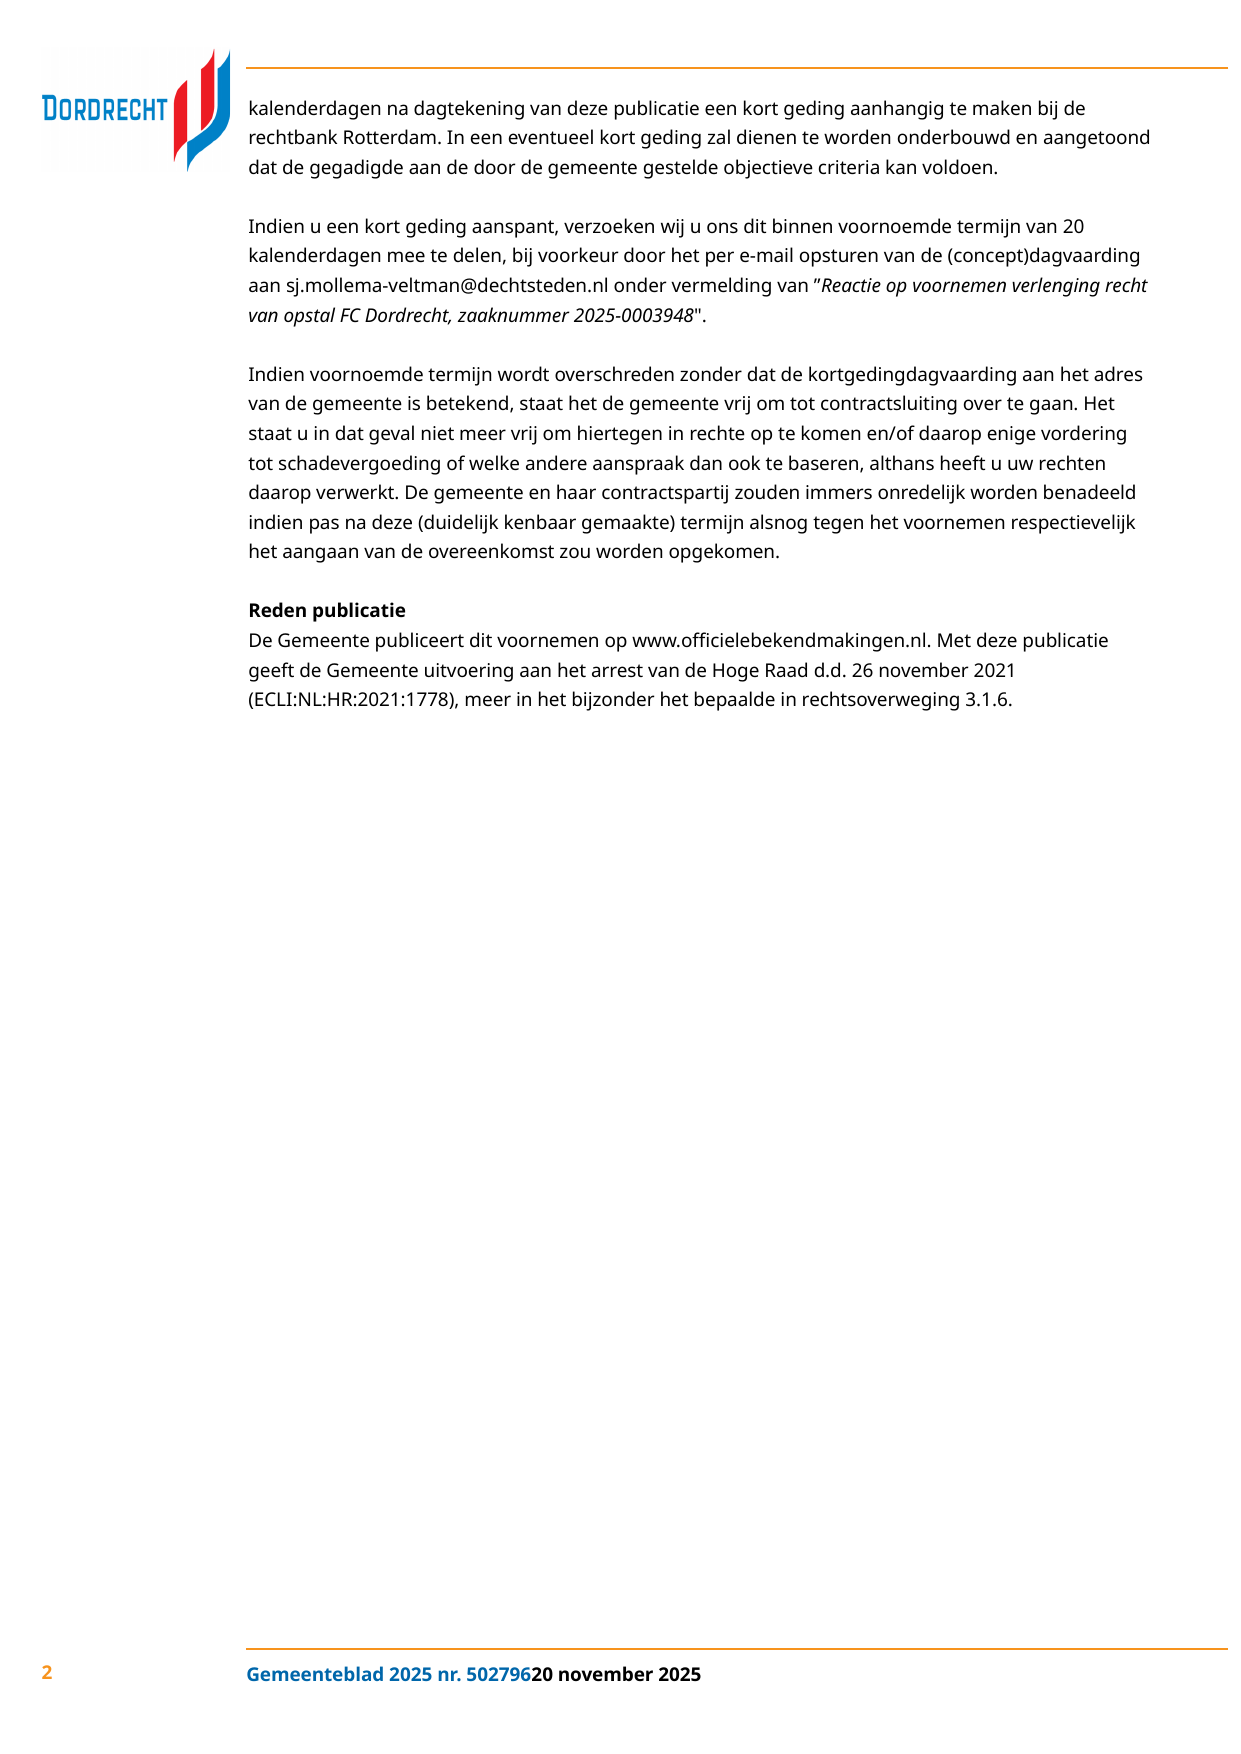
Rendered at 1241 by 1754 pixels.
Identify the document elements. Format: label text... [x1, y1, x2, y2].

text kalenderdagen na dagtekening van deze publicatie een kort geding aanhangig te maken bij de rechtbank Rotterdam. In een eventueel kort geding zal dienen te worden onderbouwd en aangetoond dat de gegadigde aan de door de gemeente gestelde objectieve criteria kan voldoen. [248, 95, 1152, 180]
text Reden publicatie [248, 598, 1152, 623]
picture [41, 47, 231, 172]
text Indien u een kort geding aanspant, verzoeken wij u ons dit binnen voornoemde termijn van 20 kalenderdagen mee te delen, bij voorkeur door het per e-mail opsturen van de (concept)dagvaarding aan sj.mollema-veltman@dechtsteden.nl onder vermelding van ”Reactie op voornemen verlenging recht van opstal FC Dordrecht, zaaknummer 2025-0003948". [248, 213, 1152, 328]
text Indien voornoemde termijn wordt overschreden zonder dat de kortgedingdagvaarding aan het adres van de gemeente is betekend, staat het de gemeente vrij om tot contractsluiting over te gaan. Het staat u in dat geval niet meer vrij om hiertegen in rechte op te komen en/of daarop enige vordering tot schadevergoeding of welke andere aanspraak dan ook te baseren, althans heeft u uw rechten daarop verwerkt. De gemeente en haar contractspartij zouden immers onredelijk worden benadeeld indien pas na deze (duidelijk kenbaar gemaakte) termijn alsnog tegen het voornemen respectievelijk het aangaan van de overeenkomst zou worden opgekomen. [248, 361, 1152, 564]
text De Gemeente publiceert dit voornemen op www.officielebekendmakingen.nl. Met deze publicatie geeft de Gemeente uitvoering aan het arrest van de Hoge Raad d.d. 26 november 2021 (ECLI:NL:HR:2021:1778), meer in het bijzonder het bepaalde in rechtsoverweging 3.1.6. [248, 627, 1152, 712]
